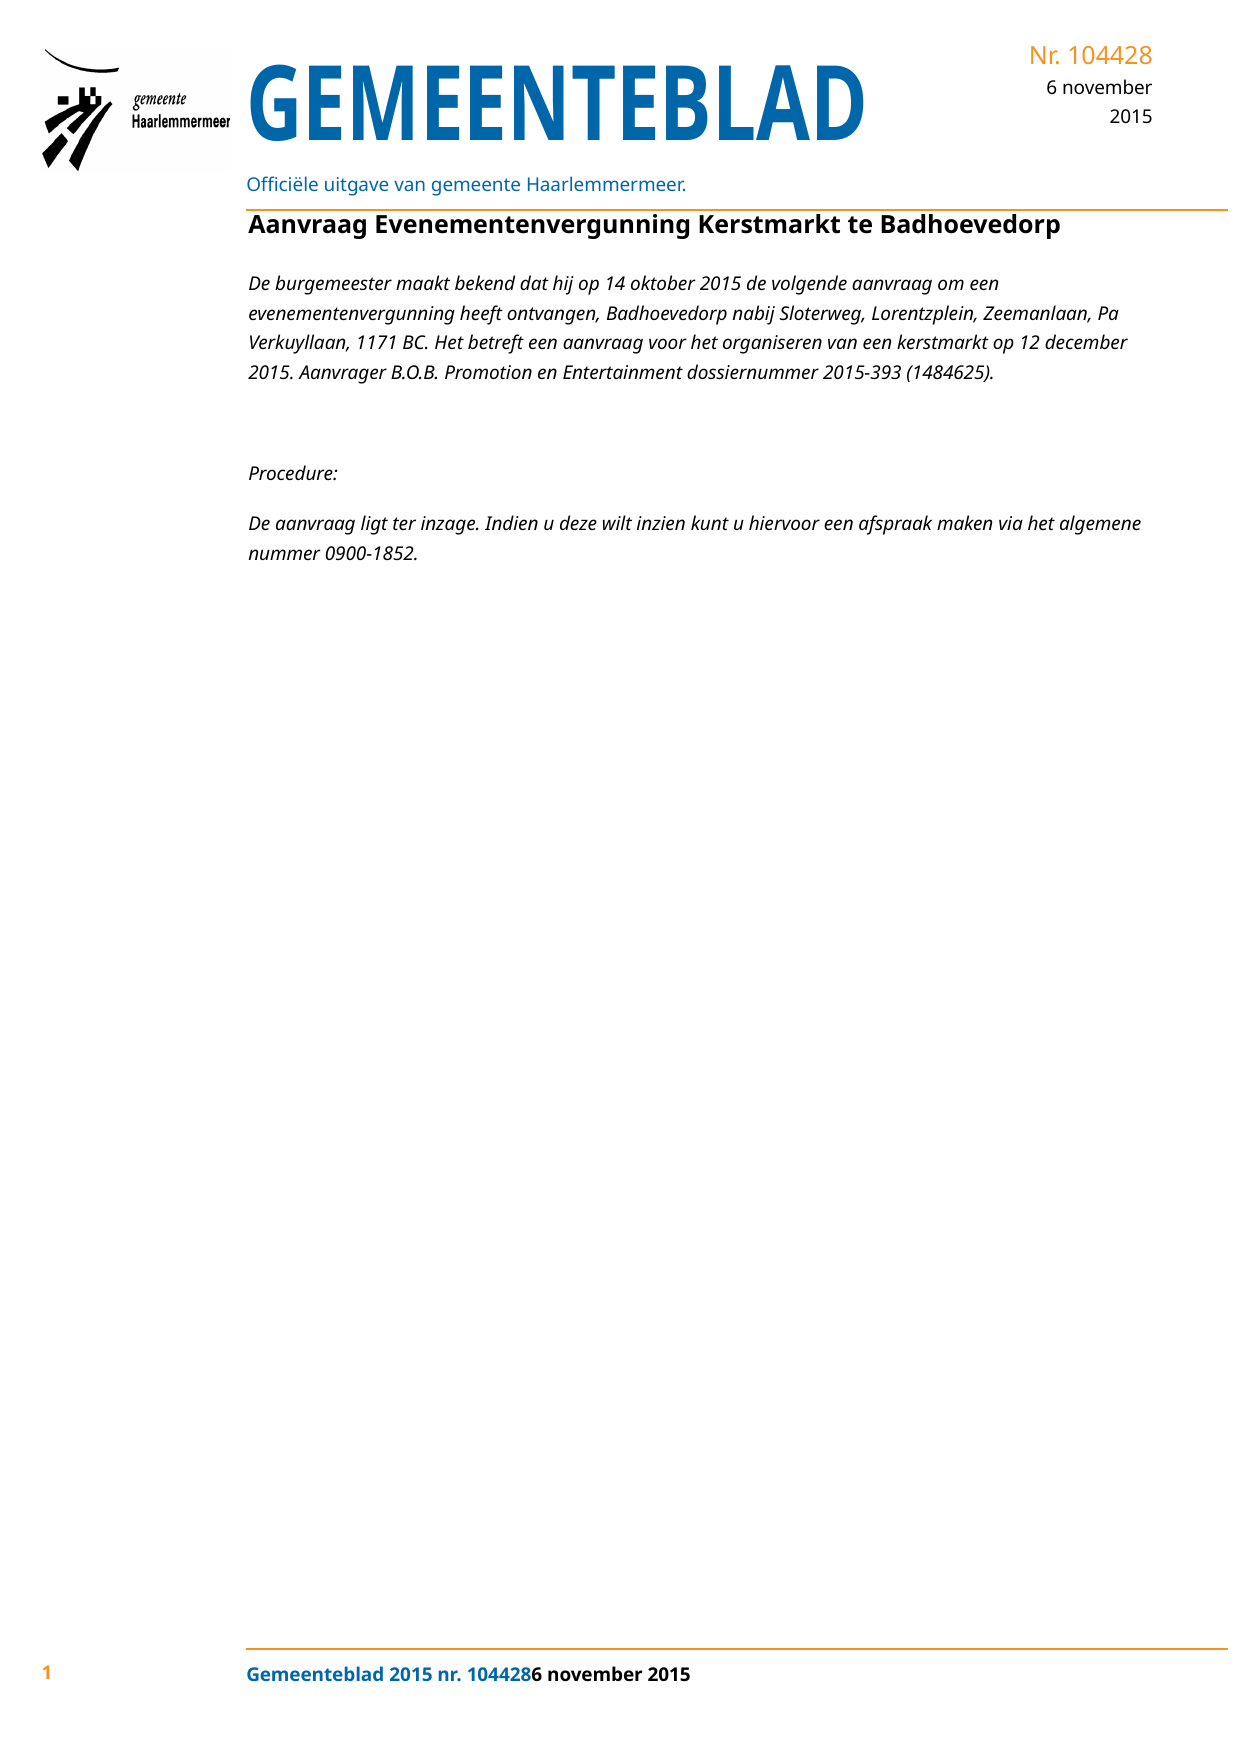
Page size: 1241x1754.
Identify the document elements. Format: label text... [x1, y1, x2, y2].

text Aanvraag Evenementenvergunning Kerstmarkt te Badhoevedorp [248, 211, 1152, 241]
picture [41, 47, 231, 172]
text Procedure: [248, 460, 1152, 486]
text De burgemeester maakt bekend dat hij op 14 oktober 2015 de volgende aanvraag om een evenementenvergunning heeft ontvangen, Badhoevedorp nabij Sloterweg, Lorentzplein, Zeemanlaan, Pa Verkuyllaan, 1171 BC. Het betreft een aanvraag voor het organiseren van een kerstmarkt op 12 december 2015. Aanvrager B.O.B. Promotion en Entertainment dossiernummer 2015-393 (1484625). [248, 270, 1152, 385]
text De aanvraag ligt ter inzage. Indien u deze wilt inzien kunt u hiervoor een afspraak maken via het algemene nummer 0900-1852. [248, 510, 1152, 566]
